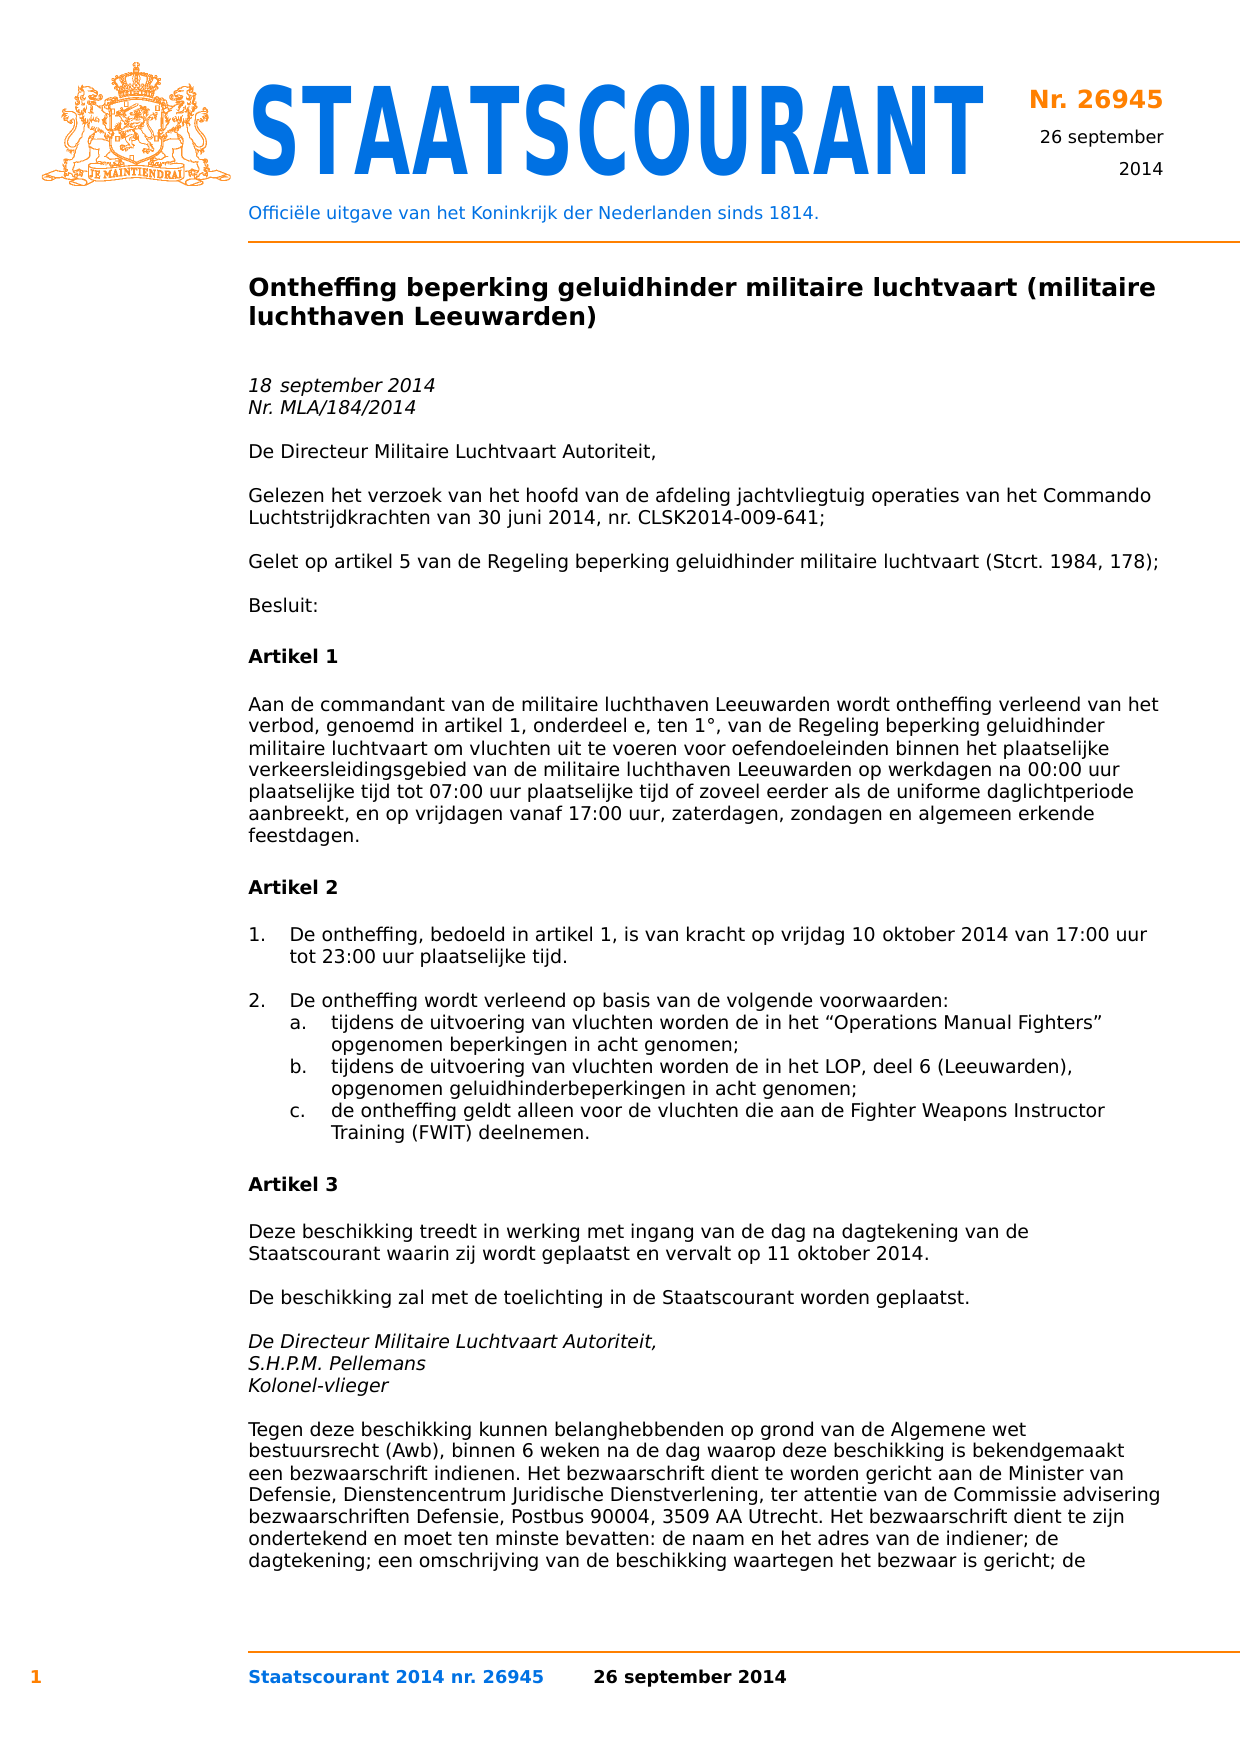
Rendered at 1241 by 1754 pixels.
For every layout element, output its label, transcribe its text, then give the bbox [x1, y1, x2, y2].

text b. tijdens de uitvoering van vluchten worden de in het LOP, deel 6 (Leeuwarden), opgenomen geluidhinderbeperkingen in acht genomen; [289, 1056, 1163, 1100]
subtitle Ontheffing beperking geluidhinder militaire luchtvaart (militaire luchthaven Leeuwarden) [248, 273, 1163, 331]
table_cell 2014 [998, 153, 1240, 203]
subtitle Artikel 3 [248, 1174, 1163, 1196]
text Deze beschikking treedt in werking met ingang van de dag na dagtekening van de Staatscourant waarin zij wordt geplaatst en vervalt op 11 oktober 2014. [248, 1221, 1163, 1265]
text c. de ontheffing geldt alleen voor de vluchten die aan de Fighter Weapons Instructor Training (FWIT) deelnemen. [289, 1100, 1163, 1144]
text De Directeur Militaire Luchtvaart Autoriteit, S.H.P.M. Pellemans Kolonel-vlieger [248, 1331, 1163, 1397]
table_header [25, 62, 248, 241]
subtitle Artikel 2 [248, 877, 1163, 899]
text Aan de commandant van de militaire luchthaven Leeuwarden wordt ontheffing verleend van het verbod, genoemd in artikel 1, onderdeel e, ten 1°, van de Regeling beperking geluidhinder militaire luchtvaart om vluchten uit te voeren voor oefendoeleinden binnen het plaatselijke verkeersleidingsgebied van de militaire luchthaven Leeuwarden op werkdagen na 00:00 uur plaatselijke tijd tot 07:00 uur plaatselijke tijd of zoveel eerder als de uniforme daglichtperiode aanbreekt, en op vrijdagen vanaf 17:00 uur, zaterdagen, zondagen en algemeen erkende feestdagen. [248, 693, 1163, 847]
table_header Nr. 26945 [998, 62, 1240, 121]
text 18 september 2014 [248, 375, 1163, 397]
text Gelezen het verzoek van het hoofd van de afdeling jachtvliegtuig operaties van het Commando Luchtstrijdkrachten van 30 juni 2014, nr. CLSK2014-009-641; [248, 485, 1163, 529]
text Gelet op artikel 5 van de Regeling beperking geluidhinder militaire luchtvaart (Stcrt. 1984, 178); [248, 551, 1163, 573]
text Nr. MLA/184/2014 [248, 397, 1163, 419]
text De Directeur Militaire Luchtvaart Autoriteit, [248, 441, 1163, 463]
text a. tijdens de uitvoering van vluchten worden de in het “Operations Manual Fighters” opgenomen beperkingen in acht genomen; [289, 1012, 1163, 1056]
text Besluit: [248, 594, 1163, 616]
subtitle Artikel 1 [248, 646, 1163, 668]
table_cell 26 september [998, 121, 1240, 153]
table_header STAATSCOURANT [248, 62, 998, 203]
text 2. De ontheffing wordt verleend op basis van de volgende voorwaarden: [248, 990, 1163, 1012]
table_cell Officiële uitgave van het Koninkrijk der Nederlanden sinds 1814. [248, 203, 1240, 241]
picture [41, 62, 231, 186]
text Tegen deze beschikking kunnen belanghebbenden op grond van de Algemene wet bestuursrecht (Awb), binnen 6 weken na de dag waarop deze beschikking is bekendgemaakt een bezwaarschrift indienen. Het bezwaarschrift dient te worden gericht aan de Minister van Defensie, Dienstencentrum Juridische Dienstverlening, ter attentie van de Commissie advisering bezwaarschriften Defensie, Postbus 90004, 3509 AA Utrecht. Het bezwaarschrift dient te zijn ondertekend en moet ten minste bevatten: de naam en het adres van de indiener; de dagtekening; een omschrijving van de beschikking waartegen het bezwaar is gericht; de [248, 1418, 1163, 1572]
text De beschikking zal met de toelichting in de Staatscourant worden geplaatst. [248, 1287, 1163, 1309]
text 1. De ontheffing, bedoeld in artikel 1, is van kracht op vrijdag 10 oktober 2014 van 17:00 uur tot 23:00 uur plaatselijke tijd. [248, 924, 1163, 968]
